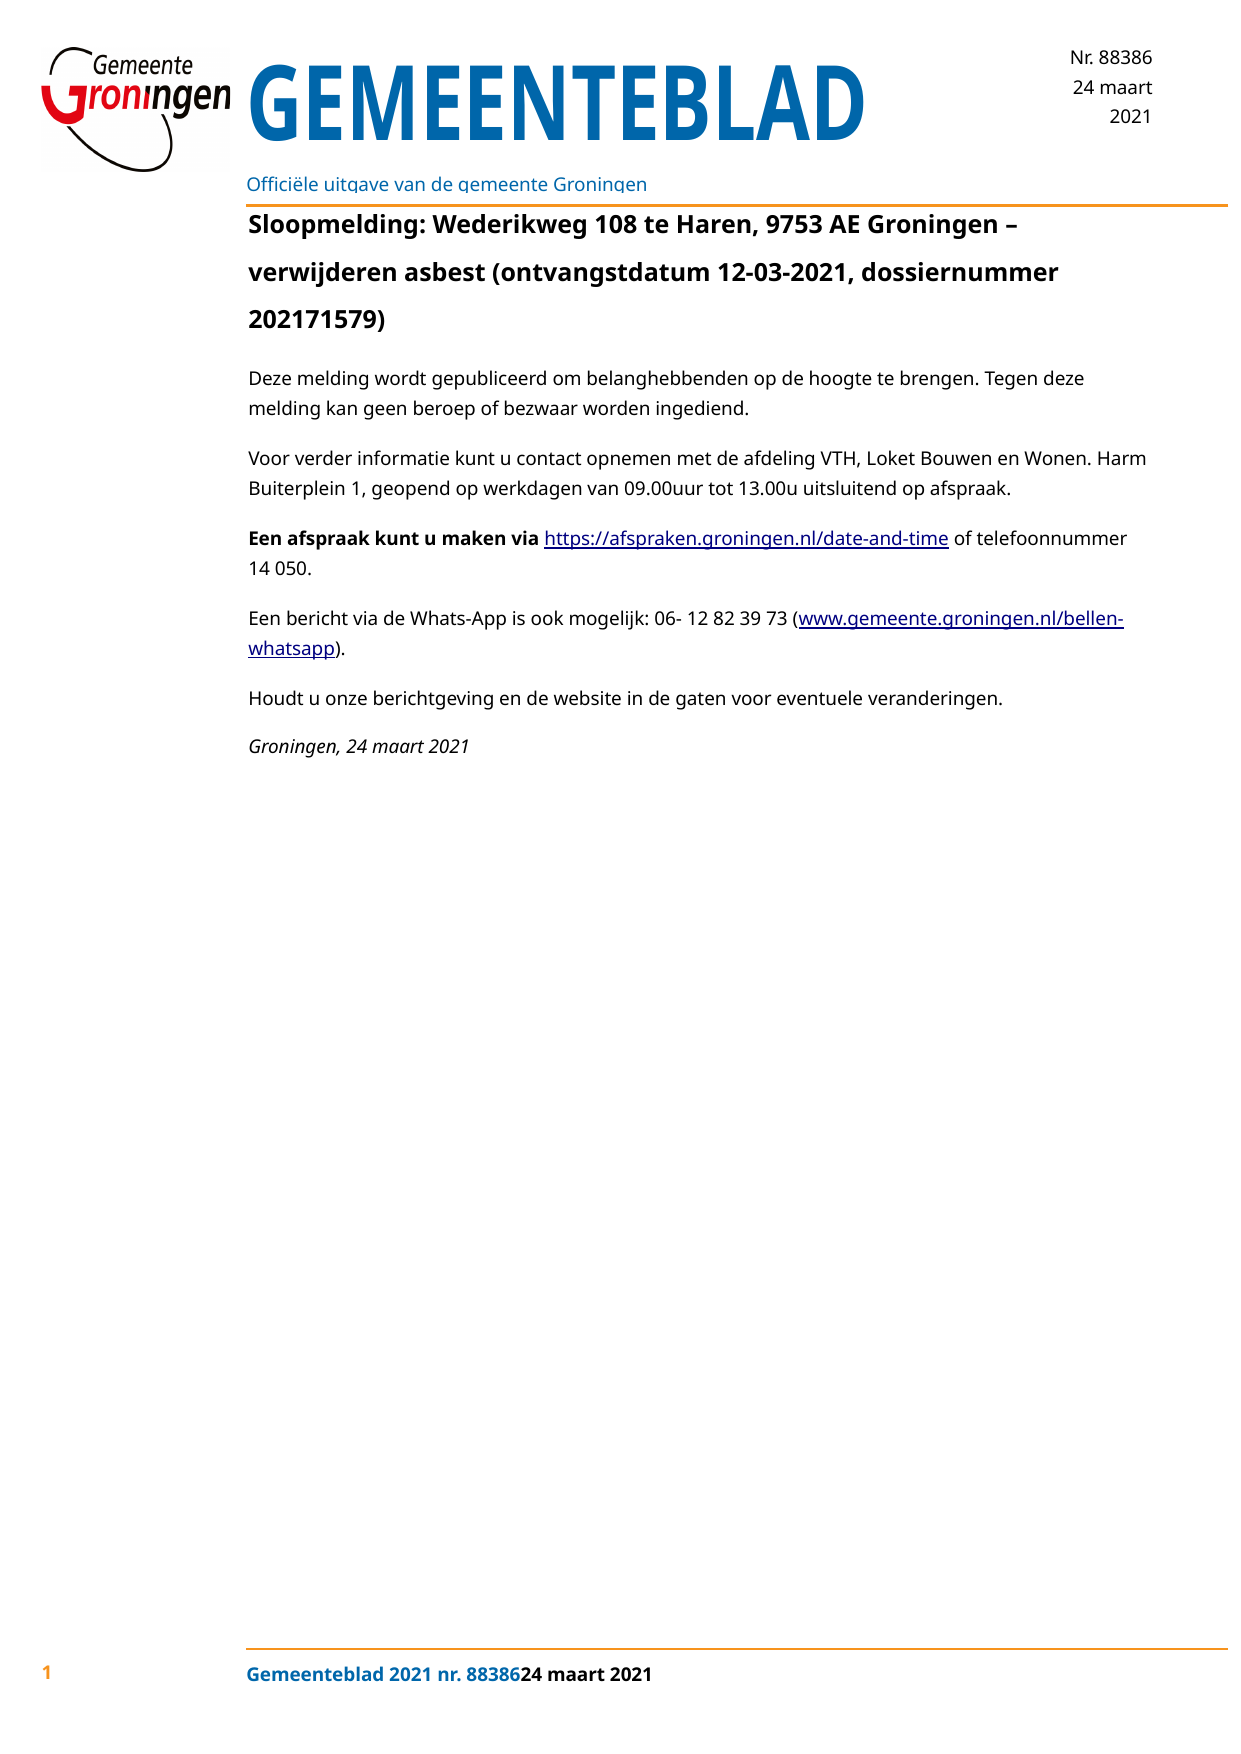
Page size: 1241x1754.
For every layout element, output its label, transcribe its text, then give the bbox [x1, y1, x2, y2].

text Groningen, 24 maart 2021 [248, 733, 1152, 759]
picture [41, 47, 231, 172]
text Houdt u onze berichtgeving en de website in de gaten voor eventuele veranderingen. [248, 686, 1152, 711]
text Voor verder informatie kunt u contact opnemen met de afdeling VTH, Loket Bouwen en Wonen. Harm Buiterplein 1, geopend op werkdagen van 09.00uur tot 13.00u uitsluitend op afspraak. [248, 446, 1152, 501]
text Sloopmelding: Wederikweg 108 te Haren, 9753 AE Groningen – verwijderen asbest (ontvangstdatum 12-03-2021, dossiernummer 202171579) [248, 207, 1152, 336]
text Een bericht via de Whats-App is ook mogelijk: 06- 12 82 39 73 (www.gemeente.groningen.nl/bellen-whatsapp). [248, 606, 1152, 661]
text Een afspraak kunt u maken via https://afspraken.groningen.nl/date-and-time of telefoonnummer 14 050. [248, 526, 1152, 581]
text Deze melding wordt gepubliceerd om belanghebbenden op de hoogte te brengen. Tegen deze melding kan geen beroep of bezwaar worden ingediend. [248, 366, 1152, 421]
